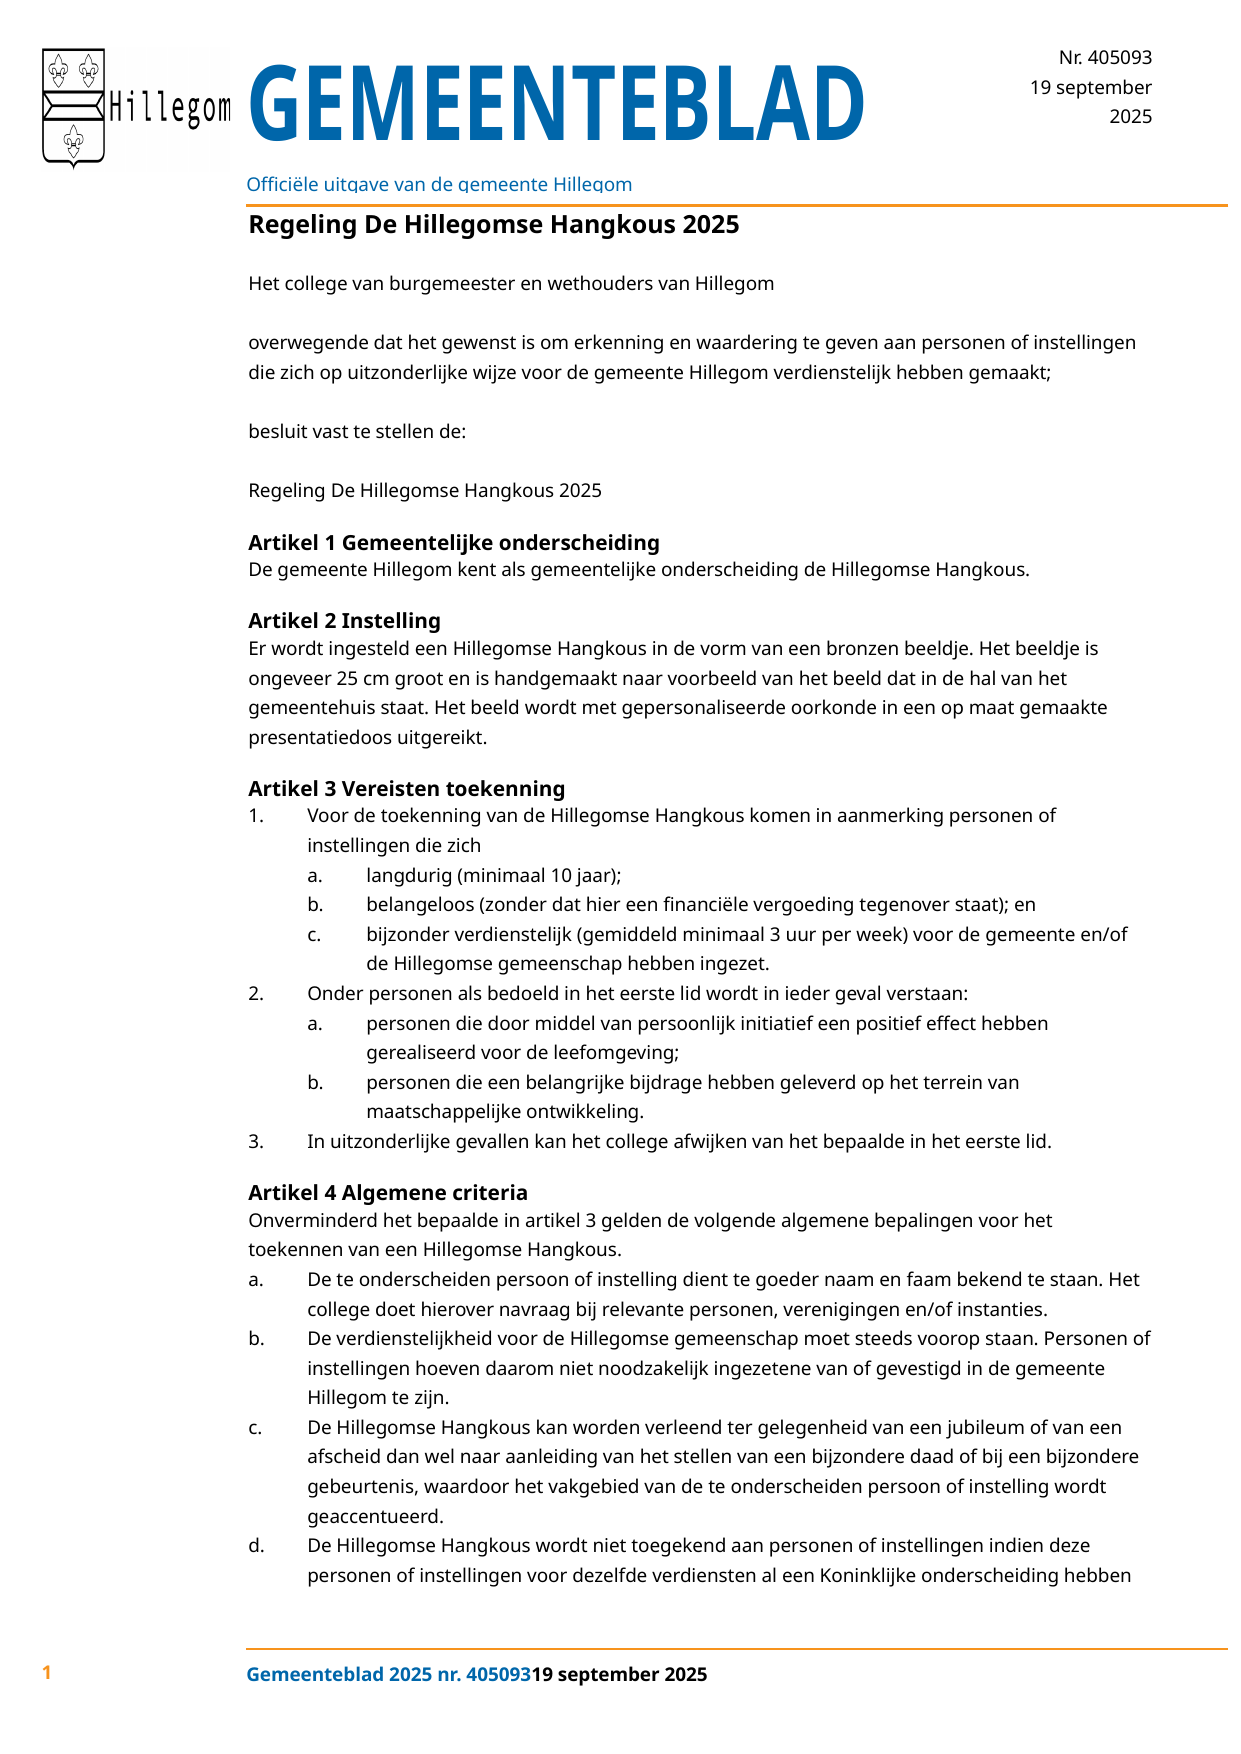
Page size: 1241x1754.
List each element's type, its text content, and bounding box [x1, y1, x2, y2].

list bijzonder verdienstelijk (gemiddeld minimaal 3 uur per week) voor de gemeente en/of de Hillegomse gemeenschap hebben ingezet. [307, 921, 1152, 976]
text Onverminderd het bepaalde in artikel 3 gelden de volgende algemene bepalingen voor het toekennen van een Hillegomse Hangkous. [248, 1207, 1152, 1262]
text Regeling De Hillegomse Hangkous 2025 [248, 207, 1152, 241]
list personen die een belangrijke bijdrage hebben geleverd op het terrein van maatschappelijke ontwikkeling. [307, 1069, 1152, 1124]
text Artikel 2 Instelling [248, 607, 1152, 635]
list De Hillegomse Hangkous kan worden verleend ter gelegenheid van een jubileum of van een afscheid dan wel naar aanleiding van het stellen van een bijzondere daad of bij een bijzondere gebeurtenis, waardoor het vakgebied van de te onderscheiden persoon of instelling wordt geaccentueerd. [248, 1414, 1152, 1528]
list personen die door middel van persoonlijk initiatief een positief effect hebben gerealiseerd voor de leefomgeving; [307, 1010, 1152, 1065]
list De verdienstelijkheid voor de Hillegomse gemeenschap moet steeds voorop staan. Personen of instellingen hoeven daarom niet noodzakelijk ingezetene van of gevestigd in de gemeente Hillegom te zijn. [248, 1325, 1152, 1410]
list De Hillegomse Hangkous wordt niet toegekend aan personen of instellingen indien deze personen of instellingen voor dezelfde verdiensten al een Koninklijke onderscheiding hebben [248, 1532, 1152, 1588]
list Onder personen als bedoeld in het eerste lid wordt in ieder geval verstaan: [248, 980, 1152, 1006]
list Voor de toekenning van de Hillegomse Hangkous komen in aanmerking personen of instellingen die zich [248, 803, 1152, 858]
text Artikel 1 Gemeentelijke onderscheiding [248, 528, 1152, 556]
text overwegende dat het gewenst is om erkenning en waardering te geven aan personen of instellingen die zich op uitzonderlijke wijze voor de gemeente Hillegom verdienstelijk hebben gemaakt; [248, 329, 1152, 385]
picture [41, 47, 231, 172]
text Artikel 4 Algemene criteria [248, 1178, 1152, 1207]
list De te onderscheiden persoon of instelling dient te goeder naam en faam bekend te staan. Het college doet hierover navraag bij relevante personen, verenigingen en/of instanties. [248, 1266, 1152, 1321]
text besluit vast te stellen de: [248, 418, 1152, 444]
list langdurig (minimaal 10 jaar); [307, 862, 1152, 888]
text Regeling De Hillegomse Hangkous 2025 [248, 477, 1152, 503]
text Er wordt ingesteld een Hillegomse Hangkous in de vorm van een bronzen beeldje. Het beeldje is ongeveer 25 cm groot en is handgemaakt naar voorbeeld van het beeld dat in de hal van het gemeentehuis staat. Het beeld wordt met gepersonaliseerde oorkonde in een op maat gemaakte presentatiedoos uitgereikt. [248, 635, 1152, 749]
list belangeloos (zonder dat hier een financiële vergoeding tegenover staat); en [307, 891, 1152, 917]
text Artikel 3 Vereisten toekenning [248, 774, 1152, 803]
text De gemeente Hillegom kent als gemeentelijke onderscheiding de Hillegomse Hangkous. [248, 556, 1152, 582]
list In uitzonderlijke gevallen kan het college afwijken van het bepaalde in het eerste lid. [248, 1128, 1152, 1154]
text Het college van burgemeester en wethouders van Hillegom [248, 270, 1152, 296]
